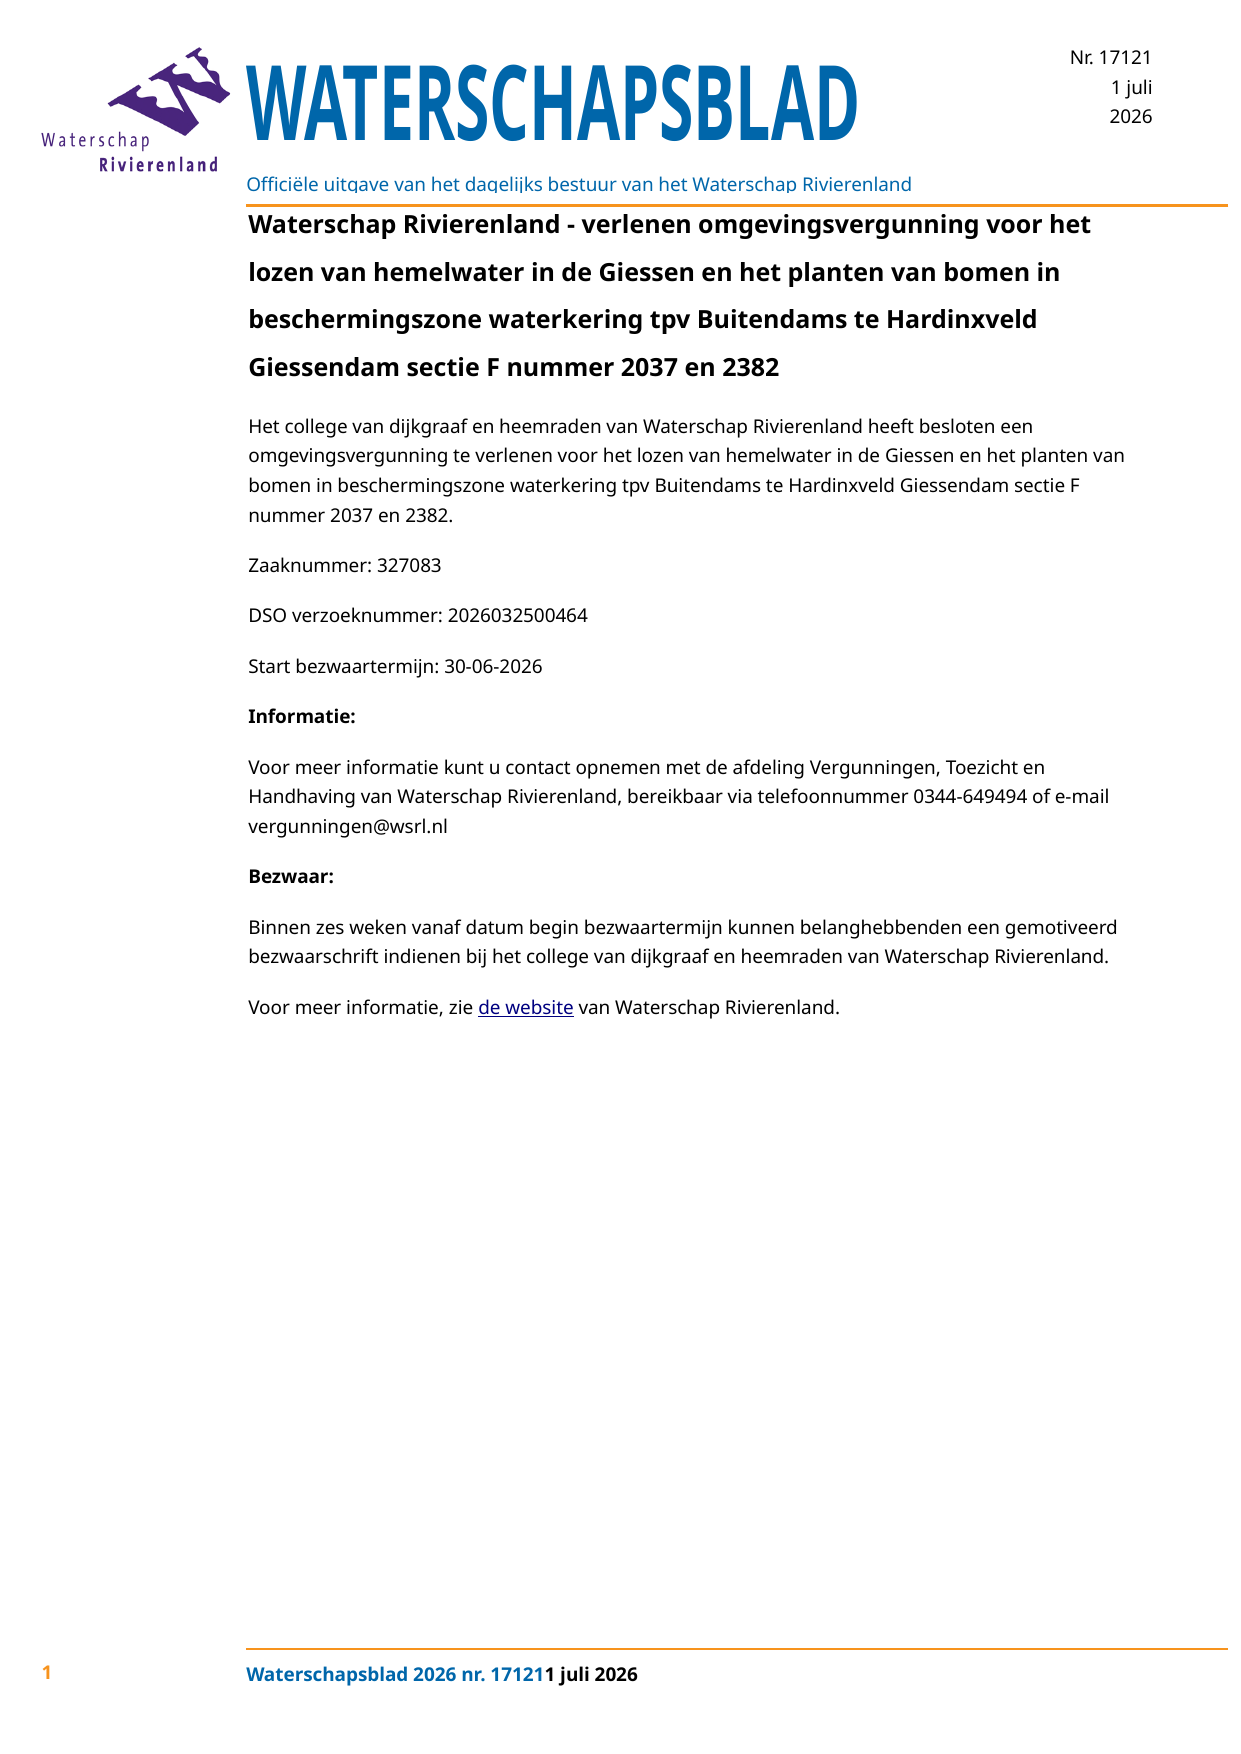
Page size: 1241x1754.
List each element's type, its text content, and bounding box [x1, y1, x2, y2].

text Zaaknummer: 327083 [248, 552, 1152, 578]
picture [41, 47, 231, 172]
text DSO verzoeknummer: 2026032500464 [248, 603, 1152, 628]
text Informatie: [248, 703, 1152, 729]
text Waterschap Rivierenland - verlenen omgevingsvergunning voor het lozen van hemelwater in de Giessen en het planten van bomen in beschermingszone waterkering tpv Buitendams te Hardinxveld Giessendam sectie F nummer 2037 en 2382 [248, 207, 1152, 384]
text Voor meer informatie, zie de website van Waterschap Rivierenland. [248, 994, 1152, 1020]
text Voor meer informatie kunt u contact opnemen met de afdeling Vergunningen, Toezicht en Handhaving van Waterschap Rivierenland, bereikbaar via telefoonnummer 0344-649494 of e-mail vergunningen@wsrl.nl [248, 754, 1152, 839]
text Start bezwaartermijn: 30-06-2026 [248, 653, 1152, 679]
text Binnen zes weken vanaf datum begin bezwaartermijn kunnen belanghebbenden een gemotiveerd bezwaarschrift indienen bij het college van dijkgraaf en heemraden van Waterschap Rivierenland. [248, 914, 1152, 969]
text Bezwaar: [248, 863, 1152, 889]
text Het college van dijkgraaf en heemraden van Waterschap Rivierenland heeft besloten een omgevingsvergunning te verlenen voor het lozen van hemelwater in de Giessen en het planten van bomen in beschermingszone waterkering tpv Buitendams te Hardinxveld Giessendam sectie F nummer 2037 en 2382. [248, 413, 1152, 528]
